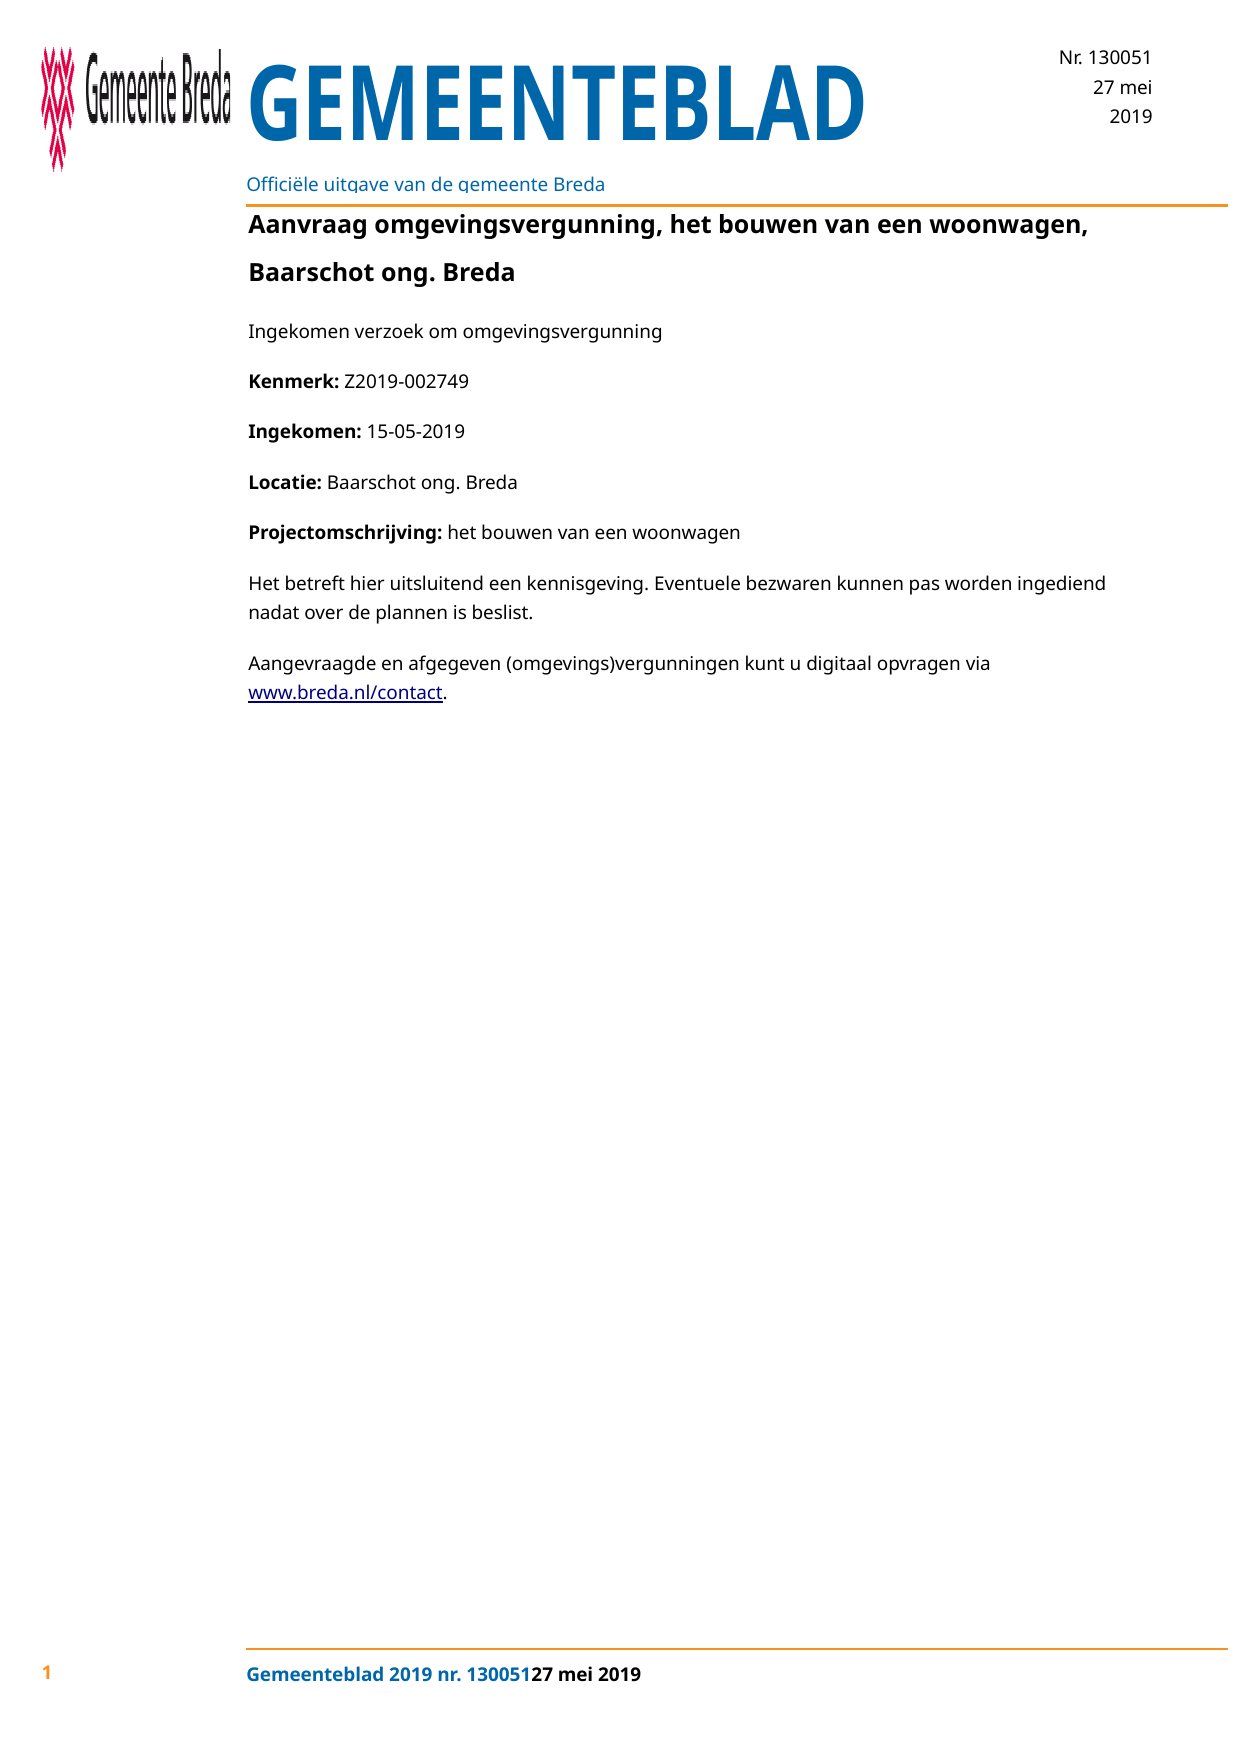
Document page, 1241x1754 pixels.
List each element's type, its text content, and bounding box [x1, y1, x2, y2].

text Het betreft hier uitsluitend een kennisgeving. Eventuele bezwaren kunnen pas worden ingediend nadat over de plannen is beslist. [248, 570, 1152, 625]
text Projectomschrijving: het bouwen van een woonwagen [248, 519, 1152, 545]
text Aangevraagde en afgegeven (omgevings)vergunningen kunt u digitaal opvragen via www.breda.nl/contact. [248, 650, 1152, 705]
text Ingekomen: 15-05-2019 [248, 419, 1152, 444]
text Kenmerk: Z2019-002749 [248, 368, 1152, 394]
text Ingekomen verzoek om omgevingsvergunning [248, 318, 1152, 344]
picture [41, 47, 231, 172]
text Aanvraag omgevingsvergunning, het bouwen van een woonwagen, Baarschot ong. Breda [248, 207, 1152, 288]
text Locatie: Baarschot ong. Breda [248, 469, 1152, 495]
